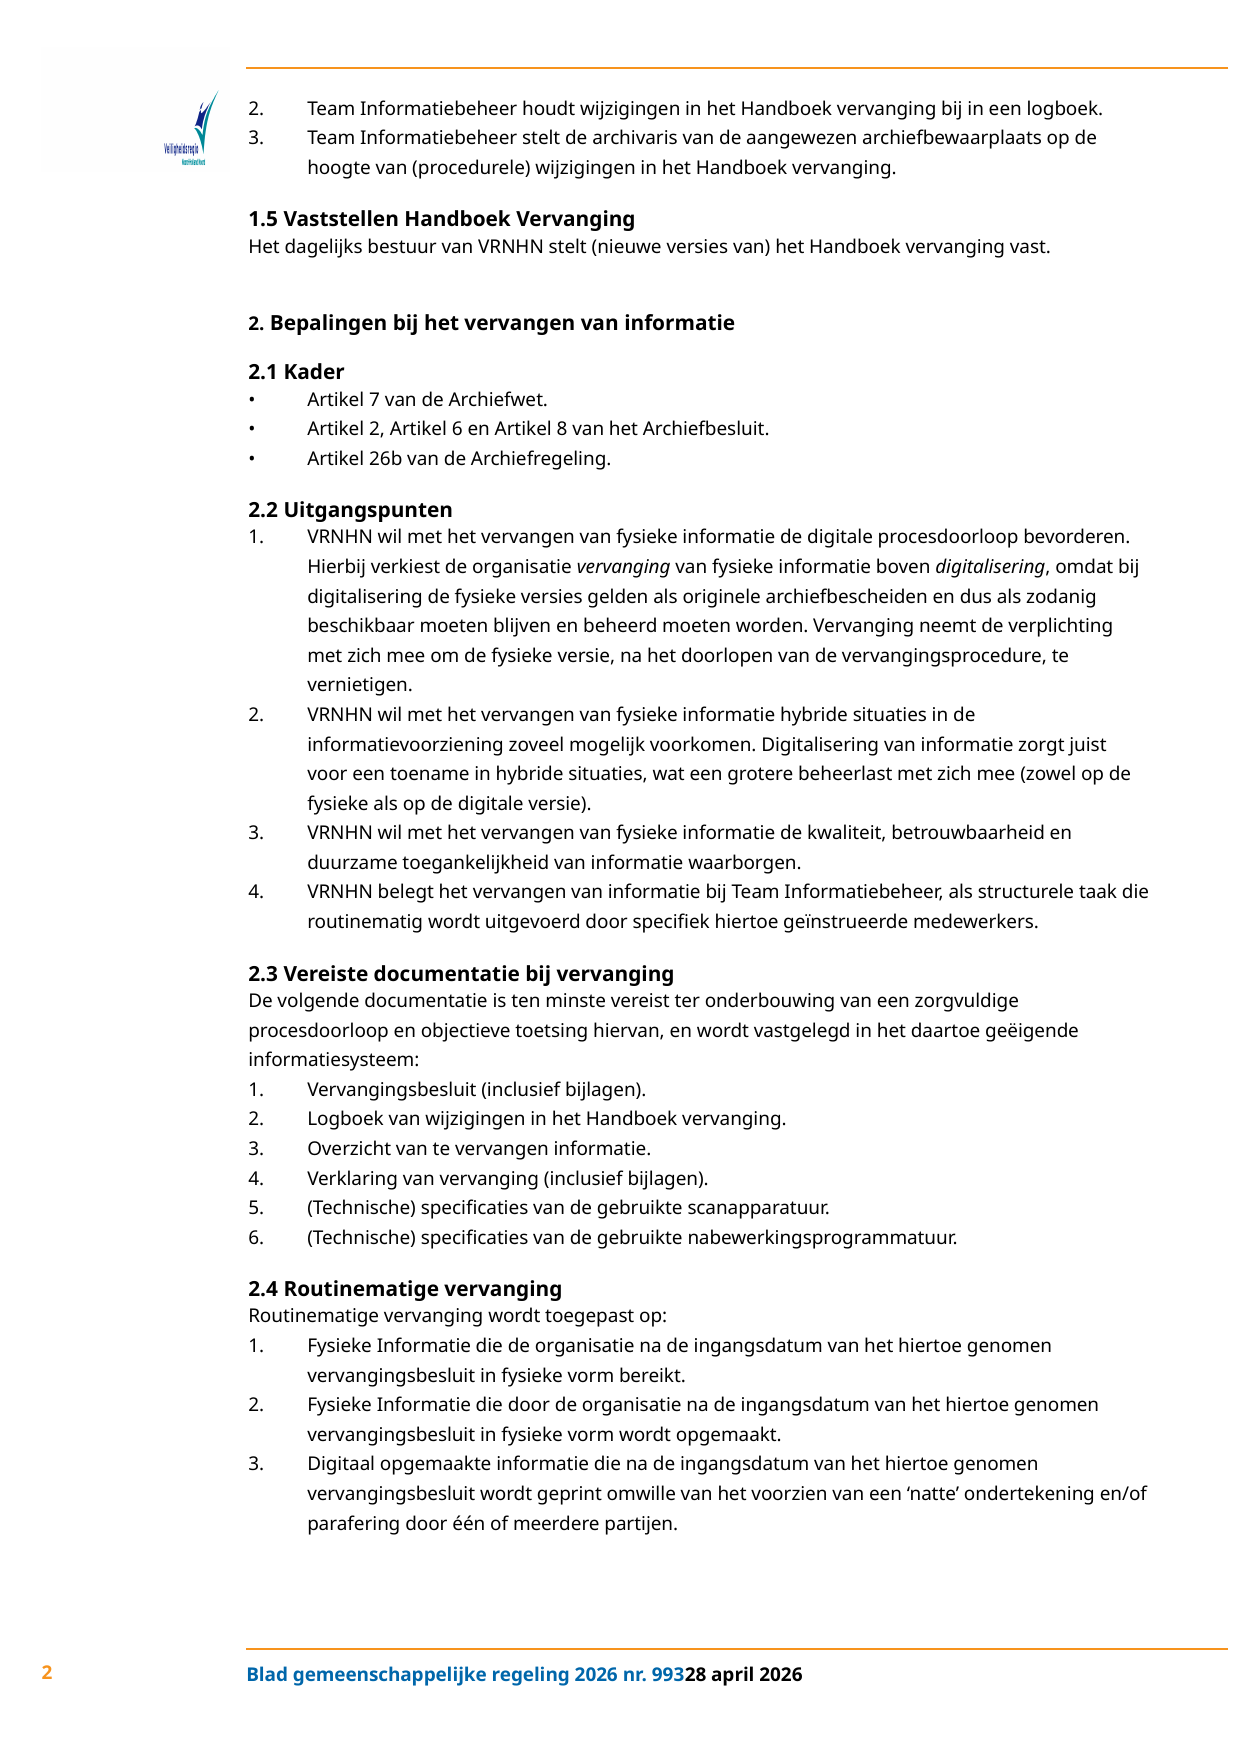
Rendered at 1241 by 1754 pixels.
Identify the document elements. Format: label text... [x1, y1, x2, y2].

list Team Informatiebeheer stelt de archivaris van de aangewezen archiefbewaarplaats op de hoogte van (procedurele) wijzigingen in het Handboek vervanging. [248, 124, 1152, 180]
list Artikel 2, Artikel 6 en Artikel 8 van het Archiefbesluit. [248, 415, 1152, 441]
list Artikel 26b van de Archiefregeling. [248, 445, 1152, 471]
list Logboek van wijzigingen in het Handboek vervanging. [248, 1106, 1152, 1131]
list Overzicht van te vervangen informatie. [248, 1135, 1152, 1161]
text 2. Bepalingen bij het vervangen van informatie [248, 308, 1152, 336]
list Team Informatiebeheer houdt wijzigingen in het Handboek vervanging bij in een logboek. [248, 95, 1152, 121]
list VRNHN wil met het vervangen van fysieke informatie hybride situaties in de informatievoorziening zoveel mogelijk voorkomen. Digitalisering van informatie zorgt juist voor een toename in hybride situaties, wat een grotere beheerlast met zich mee (zowel op de fysieke als op de digitale versie). [248, 701, 1152, 816]
text 2.4 Routinematige vervanging [248, 1274, 1152, 1303]
list (Technische) specificaties van de gebruikte nabewerkingsprogrammatuur. [248, 1224, 1152, 1249]
list Verklaring van vervanging (inclusief bijlagen). [248, 1165, 1152, 1190]
list Digitaal opgemaakte informatie die na de ingangsdatum van het hiertoe genomen vervangingsbesluit wordt geprint omwille van het voorzien van een ‘natte’ ondertekening en/of parafering door één of meerdere partijen. [248, 1451, 1152, 1536]
text 2.1 Kader [248, 357, 1152, 386]
text Routinematige vervanging wordt toegepast op: [248, 1303, 1152, 1328]
text 2.3 Vereiste documentatie bij vervanging [248, 959, 1152, 987]
list (Technische) specificaties van de gebruikte scanapparatuur. [248, 1194, 1152, 1220]
text Het dagelijks bestuur van VRNHN stelt (nieuwe versies van) het Handboek vervanging vast. [248, 233, 1152, 258]
list VRNHN wil met het vervangen van fysieke informatie de digitale procesdoorloop bevorderen. Hierbij verkiest de organisatie vervanging van fysieke informatie boven digitalisering, omdat bij digitalisering de fysieke versies gelden als originele archiefbescheiden en dus als zodanig beschikbaar moeten blijven en beheerd moeten worden. Vervanging neemt de verplichting met zich mee om de fysieke versie, na het doorlopen van de vervangingsprocedure, te vernietigen. [248, 524, 1152, 697]
list VRNHN belegt het vervangen van informatie bij Team Informatiebeheer, als structurele taak die routinematig wordt uitgevoerd door specifiek hiertoe geïnstrueerde medewerkers. [248, 879, 1152, 934]
picture [41, 47, 231, 172]
text 2.2 Uitgangspunten [248, 495, 1152, 524]
list Fysieke Informatie die door de organisatie na de ingangsdatum van het hiertoe genomen vervangingsbesluit in fysieke vorm wordt opgemaakt. [248, 1391, 1152, 1447]
list VRNHN wil met het vervangen van fysieke informatie de kwaliteit, betrouwbaarheid en duurzame toegankelijkheid van informatie waarborgen. [248, 819, 1152, 875]
text 1.5 Vaststellen Handboek Vervanging [248, 204, 1152, 233]
list Fysieke Informatie die de organisatie na de ingangsdatum van het hiertoe genomen vervangingsbesluit in fysieke vorm bereikt. [248, 1332, 1152, 1388]
list Vervangingsbesluit (inclusief bijlagen). [248, 1076, 1152, 1102]
list Artikel 7 van de Archiefwet. [248, 386, 1152, 411]
text De volgende documentatie is ten minste vereist ter onderbouwing van een zorgvuldige procesdoorloop en objectieve toetsing hiervan, en wordt vastgelegd in het daartoe geëigende informatiesysteem: [248, 987, 1152, 1072]
